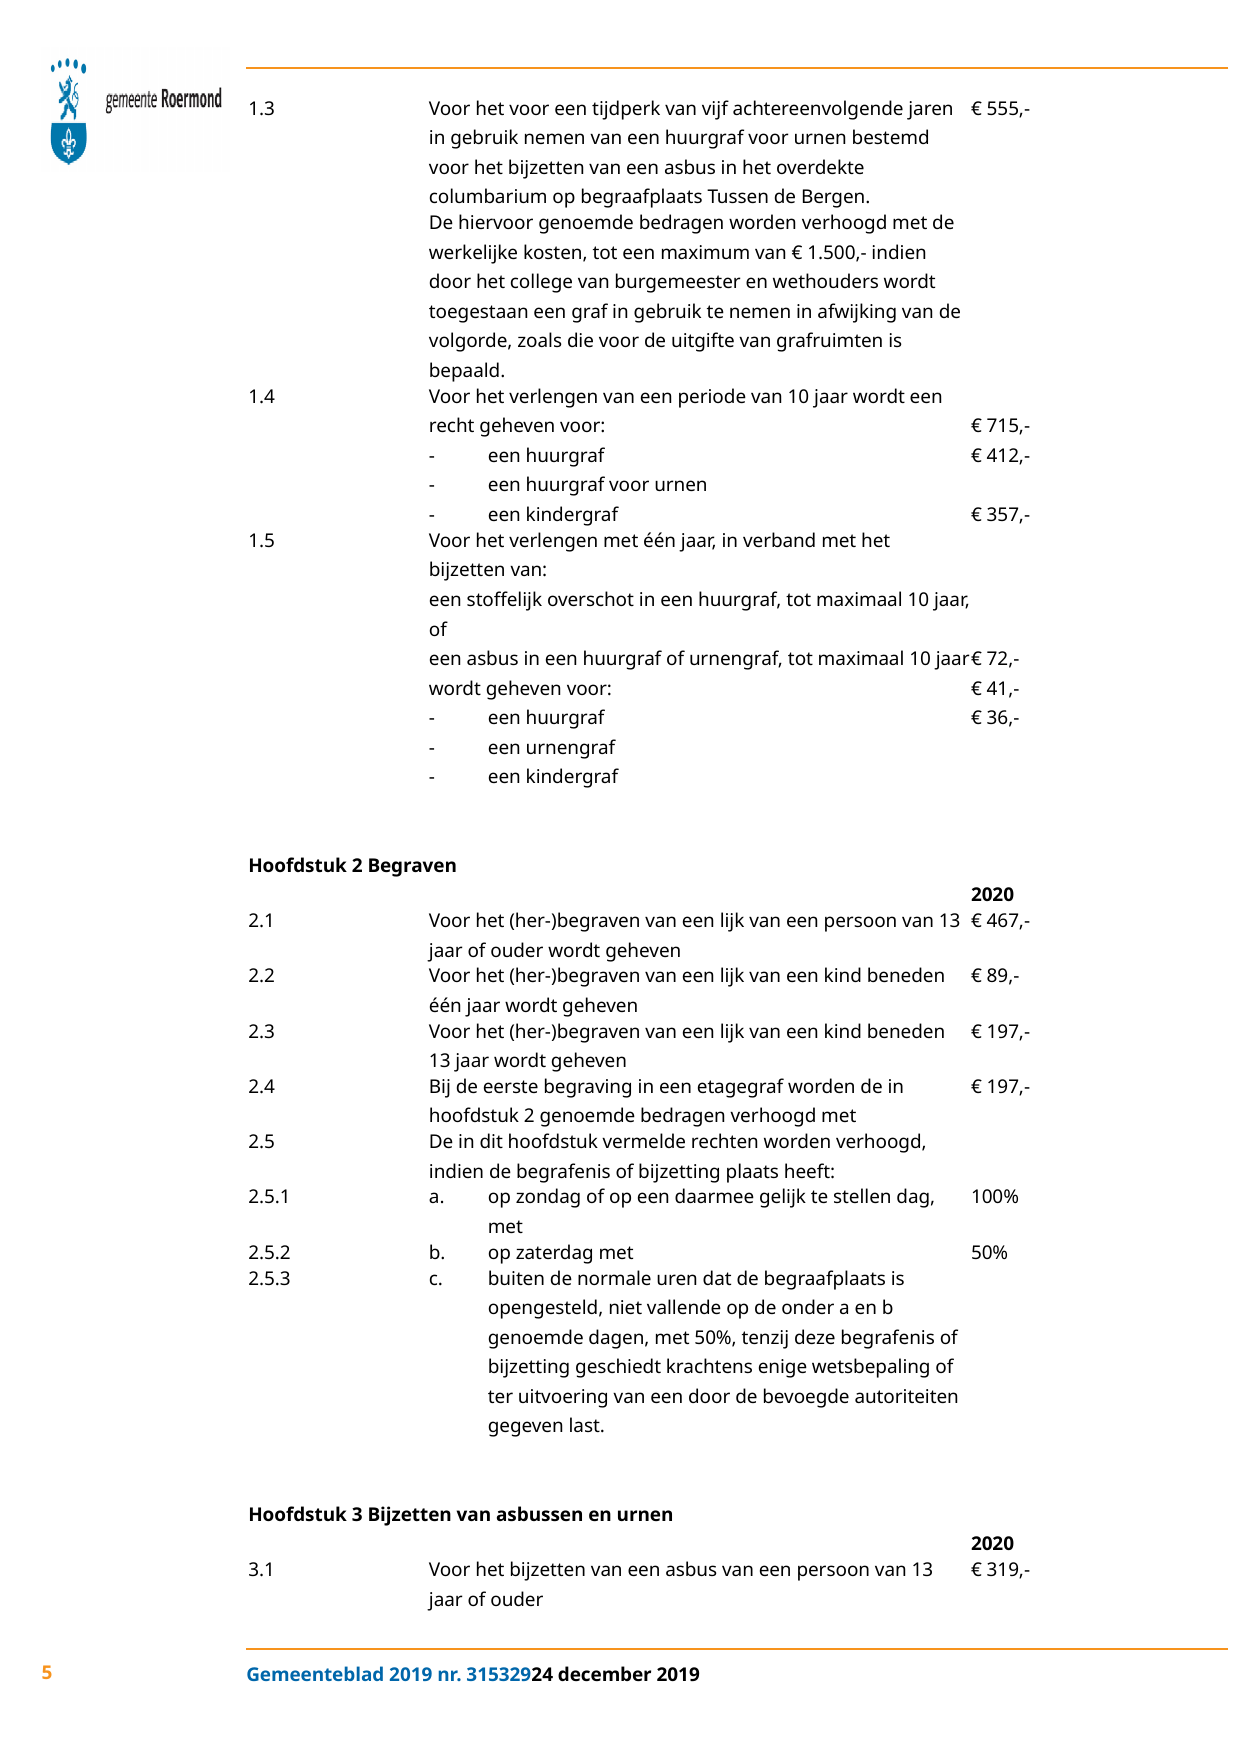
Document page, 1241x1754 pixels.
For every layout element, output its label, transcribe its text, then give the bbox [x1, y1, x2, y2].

table_cell 1.4 [248, 383, 429, 527]
table_cell [971, 209, 1152, 383]
table_header [429, 1531, 971, 1556]
picture [41, 47, 231, 172]
table_header [248, 1531, 429, 1556]
table_cell 2.1 [248, 907, 429, 962]
table_cell Voor het verlengen met één jaar, in verband met het bijzetten van: een stoffelijk overschot in een huurgraf, tot maximaal 10 jaar, of een asbus in een huurgraf of urnengraf, tot maximaal 10 jaar wordt geheven voor: een huurgraf een urnengraf een kindergraf [429, 527, 971, 789]
table_cell Voor het (her-)begraven van een lijk van een kind beneden één jaar wordt geheven [429, 963, 971, 1018]
table_cell [971, 1265, 1152, 1438]
table_cell buiten de normale uren dat de begraafplaats is opengesteld, niet vallende op de onder a en b genoemde dagen, met 50%, tenzij deze begrafenis of bijzetting geschiedt krachtens enige wetsbepaling of ter uitvoering van een door de bevoegde autoriteiten gegeven last. [429, 1265, 971, 1438]
table_cell € 467,- [971, 907, 1152, 962]
table_header [429, 881, 971, 907]
table_cell Bij de eerste begraving in een etagegraf worden de in hoofdstuk 2 genoemde bedragen verhoogd met [429, 1073, 971, 1128]
table_cell 2.4 [248, 1073, 429, 1128]
table_cell Voor het (her-)begraven van een lijk van een kind beneden 13 jaar wordt geheven [429, 1018, 971, 1073]
table_cell 2.2 [248, 963, 429, 1018]
table_cell 1.3 [248, 95, 429, 209]
table_cell Voor het bijzetten van een asbus van een persoon van 13 jaar of ouder [429, 1556, 971, 1612]
table_header 2020 [971, 881, 1152, 907]
table_header [248, 881, 429, 907]
table_cell 2.5.1 [248, 1184, 429, 1239]
table_cell 50% [971, 1239, 1152, 1265]
table_cell 2.5.3 [248, 1265, 429, 1438]
table_cell € 555,- [971, 95, 1152, 209]
table_cell 2.5.2 [248, 1239, 429, 1265]
table_cell € 319,- [971, 1556, 1152, 1612]
table_header 2020 [971, 1531, 1152, 1556]
table_cell [248, 209, 429, 383]
table_cell Voor het (her-)begraven van een lijk van een persoon van 13 jaar of ouder wordt geheven [429, 907, 971, 962]
table_cell Voor het verlengen van een periode van 10 jaar wordt een recht geheven voor: een huurgraf een huurgraf voor urnen een kindergraf [429, 383, 971, 527]
table_cell € 715,- € 412,- € 357,- [971, 383, 1152, 527]
table_cell Voor het voor een tijdperk van vijf achtereenvolgende jaren in gebruik nemen van een huurgraf voor urnen bestemd voor het bijzetten van een asbus in het overdekte columbarium op begraafplaats Tussen de Bergen. [429, 95, 971, 209]
table_cell op zondag of op een daarmee gelijk te stellen dag, met [429, 1184, 971, 1239]
table_cell 3.1 [248, 1556, 429, 1612]
table_cell € 197,- [971, 1018, 1152, 1073]
text Hoofdstuk 2 Begraven [248, 852, 1152, 877]
table_cell € 72,- € 41,- € 36,- [971, 527, 1152, 789]
text Hoofdstuk 3 Bijzetten van asbussen en urnen [248, 1501, 1152, 1527]
table_cell € 89,- [971, 963, 1152, 1018]
table_cell € 197,- [971, 1073, 1152, 1128]
table_cell [971, 1129, 1152, 1184]
table_cell 2.3 [248, 1018, 429, 1073]
table_cell 1.5 [248, 527, 429, 789]
table_cell 2.5 [248, 1129, 429, 1184]
table_cell De in dit hoofdstuk vermelde rechten worden verhoogd, indien de begrafenis of bijzetting plaats heeft: [429, 1129, 971, 1184]
table_cell 100% [971, 1184, 1152, 1239]
table_cell De hiervoor genoemde bedragen worden verhoogd met de werkelijke kosten, tot een maximum van € 1.500,- indien door het college van burgemeester en wethouders wordt toegestaan een graf in gebruik te nemen in afwijking van de volgorde, zoals die voor de uitgifte van grafruimten is bepaald. [429, 209, 971, 383]
table_cell op zaterdag met [429, 1239, 971, 1265]
